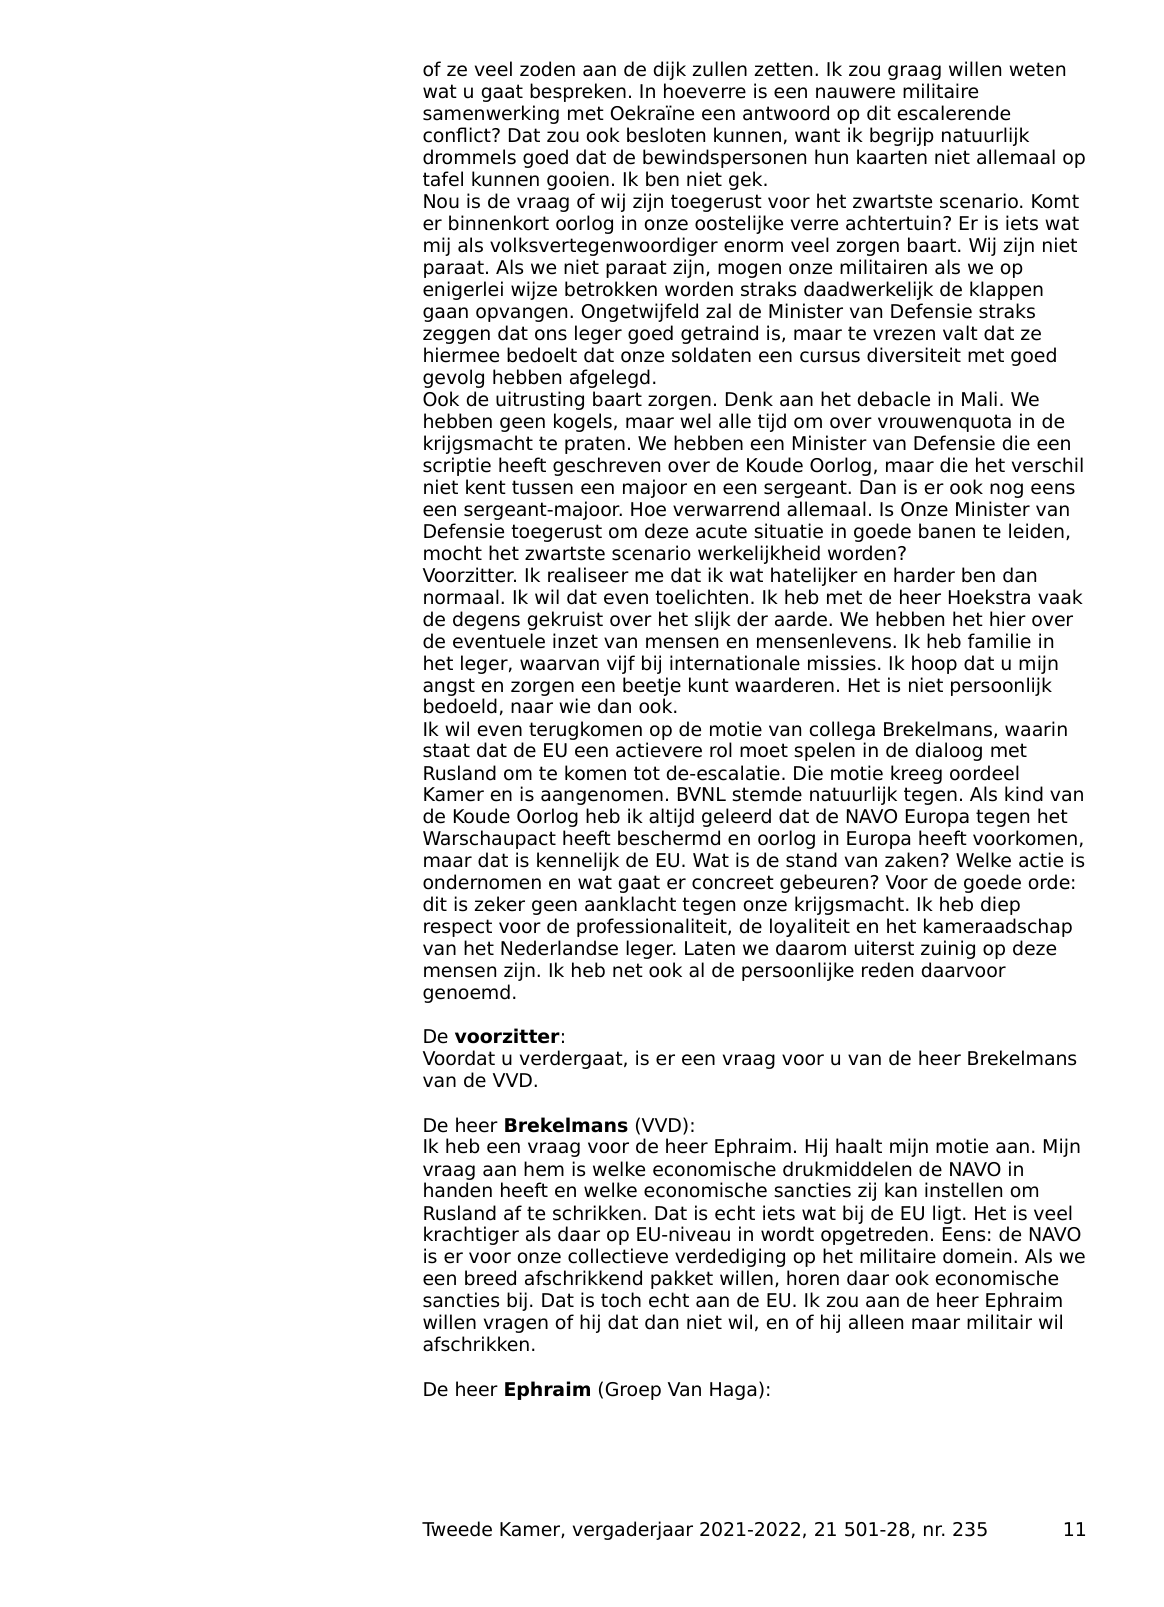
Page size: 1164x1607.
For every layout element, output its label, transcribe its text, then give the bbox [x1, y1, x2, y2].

text De heer Ephraim (Groep Van Haga): [422, 1378, 1087, 1400]
text Ik heb een vraag voor de heer Ephraim. Hij haalt mijn motie aan. Mijn vraag aan hem is welke economische drukmiddelen de NAVO in handen heeft en welke economische sancties zij kan instellen om Rusland af te schrikken. Dat is echt iets wat bij de EU ligt. Het is veel krachtiger als daar op EU-niveau in wordt opgetreden. Eens: de NAVO is er voor onze collectieve verdediging op het militaire domein. Als we een breed afschrikkend pakket willen, horen daar ook economische sancties bij. Dat is toch echt aan de EU. Ik zou aan de heer Ephraim willen vragen of hij dat dan niet wil, en of hij alleen maar militair wil afschrikken. [422, 1136, 1087, 1356]
text De voorzitter: [422, 1026, 1087, 1048]
text Voordat u verdergaat, is er een vraag voor u van de heer Brekelmans van de VVD. [422, 1048, 1087, 1092]
text De heer Brekelmans (VVD): [422, 1114, 1087, 1136]
text of ze veel zoden aan de dijk zullen zetten. Ik zou graag willen weten wat u gaat bespreken. In hoeverre is een nauwere militaire samenwerking met Oekraïne een antwoord op dit escalerende conflict? Dat zou ook besloten kunnen, want ik begrijp natuurlijk drommels goed dat de bewindspersonen hun kaarten niet allemaal op tafel kunnen gooien. Ik ben niet gek. [422, 59, 1087, 191]
text Ook de uitrusting baart zorgen. Denk aan het debacle in Mali. We hebben geen kogels, maar wel alle tijd om over vrouwenquota in de krijgsmacht te praten. We hebben een Minister van Defensie die een scriptie heeft geschreven over de Koude Oorlog, maar die het verschil niet kent tussen een majoor en een sergeant. Dan is er ook nog eens een sergeant-majoor. Hoe verwarrend allemaal. Is Onze Minister van Defensie toegerust om deze acute situatie in goede banen te leiden, mocht het zwartste scenario werkelijkheid worden? [422, 389, 1087, 564]
text Ik wil even terugkomen op de motie van collega Brekelmans, waarin staat dat de EU een actievere rol moet spelen in de dialoog met Rusland om te komen tot de-escalatie. Die motie kreeg oordeel Kamer en is aangenomen. BVNL stemde natuurlijk tegen. Als kind van de Koude Oorlog heb ik altijd geleerd dat de NAVO Europa tegen het Warschaupact heeft beschermd en oorlog in Europa heeft voorkomen, maar dat is kennelijk de EU. Wat is de stand van zaken? Welke actie is ondernomen en wat gaat er concreet gebeuren? Voor de goede orde: dit is zeker geen aanklacht tegen onze krijgsmacht. Ik heb diep respect voor de professionaliteit, de loyaliteit en het kameraadschap van het Nederlandse leger. Laten we daarom uiterst zuinig op deze mensen zijn. Ik heb net ook al de persoonlijke reden daarvoor genoemd. [422, 718, 1087, 1004]
text Voorzitter. Ik realiseer me dat ik wat hatelijker en harder ben dan normaal. Ik wil dat even toelichten. Ik heb met de heer Hoekstra vaak de degens gekruist over het slijk der aarde. We hebben het hier over de eventuele inzet van mensen en mensenlevens. Ik heb familie in het leger, waarvan vijf bij internationale missies. Ik hoop dat u mijn angst en zorgen een beetje kunt waarderen. Het is niet persoonlijk bedoeld, naar wie dan ook. [422, 564, 1087, 718]
text Nou is de vraag of wij zijn toegerust voor het zwartste scenario. Komt er binnenkort oorlog in onze oostelijke verre achtertuin? Er is iets wat mij als volksvertegenwoordiger enorm veel zorgen baart. Wij zijn niet paraat. Als we niet paraat zijn, mogen onze militairen als we op enigerlei wijze betrokken worden straks daadwerkelijk de klappen gaan opvangen. Ongetwijfeld zal de Minister van Defensie straks zeggen dat ons leger goed getraind is, maar te vrezen valt dat ze hiermee bedoelt dat onze soldaten een cursus diversiteit met goed gevolg hebben afgelegd. [422, 191, 1087, 389]
